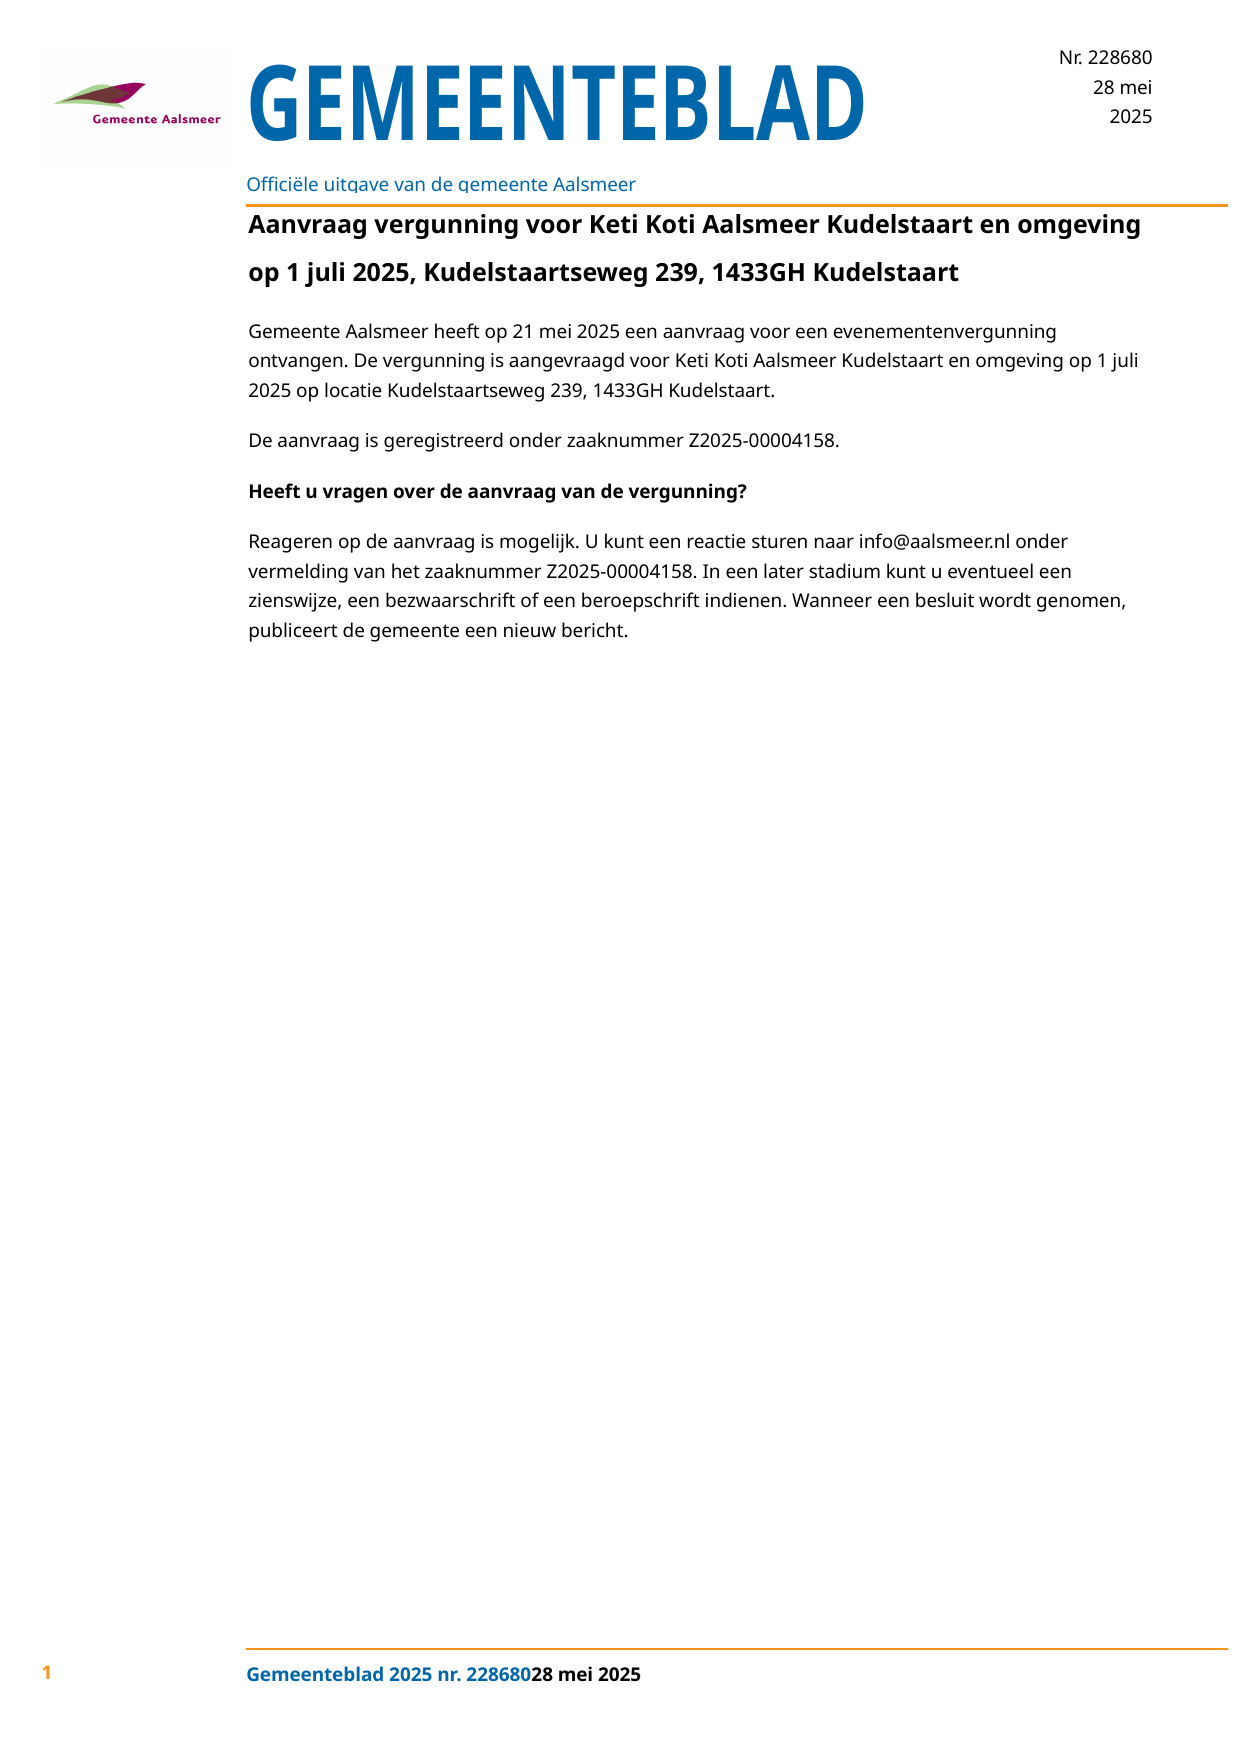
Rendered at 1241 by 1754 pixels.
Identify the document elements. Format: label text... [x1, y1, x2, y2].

text Reageren op de aanvraag is mogelijk. U kunt een reactie sturen naar info@aalsmeer.nl onder vermelding van het zaaknummer Z2025-00004158. In een later stadium kunt u eventueel een zienswijze, een bezwaarschrift of een beroepschrift indienen. Wanneer een besluit wordt genomen, publiceert de gemeente een nieuw bericht. [248, 528, 1152, 643]
text Gemeente Aalsmeer heeft op 21 mei 2025 een aanvraag voor een evenementenvergunning ontvangen. De vergunning is aangevraagd voor Keti Koti Aalsmeer Kudelstaart en omgeving op 1 juli 2025 op locatie Kudelstaartseweg 239, 1433GH Kudelstaart. [248, 318, 1152, 403]
text Aanvraag vergunning voor Keti Koti Aalsmeer Kudelstaart en omgeving op 1 juli 2025, Kudelstaartseweg 239, 1433GH Kudelstaart [248, 207, 1152, 288]
text Heeft u vragen over de aanvraag van de vergunning? [248, 478, 1152, 504]
text De aanvraag is geregistreerd onder zaaknummer Z2025-00004158. [248, 427, 1152, 453]
picture [41, 47, 231, 172]
